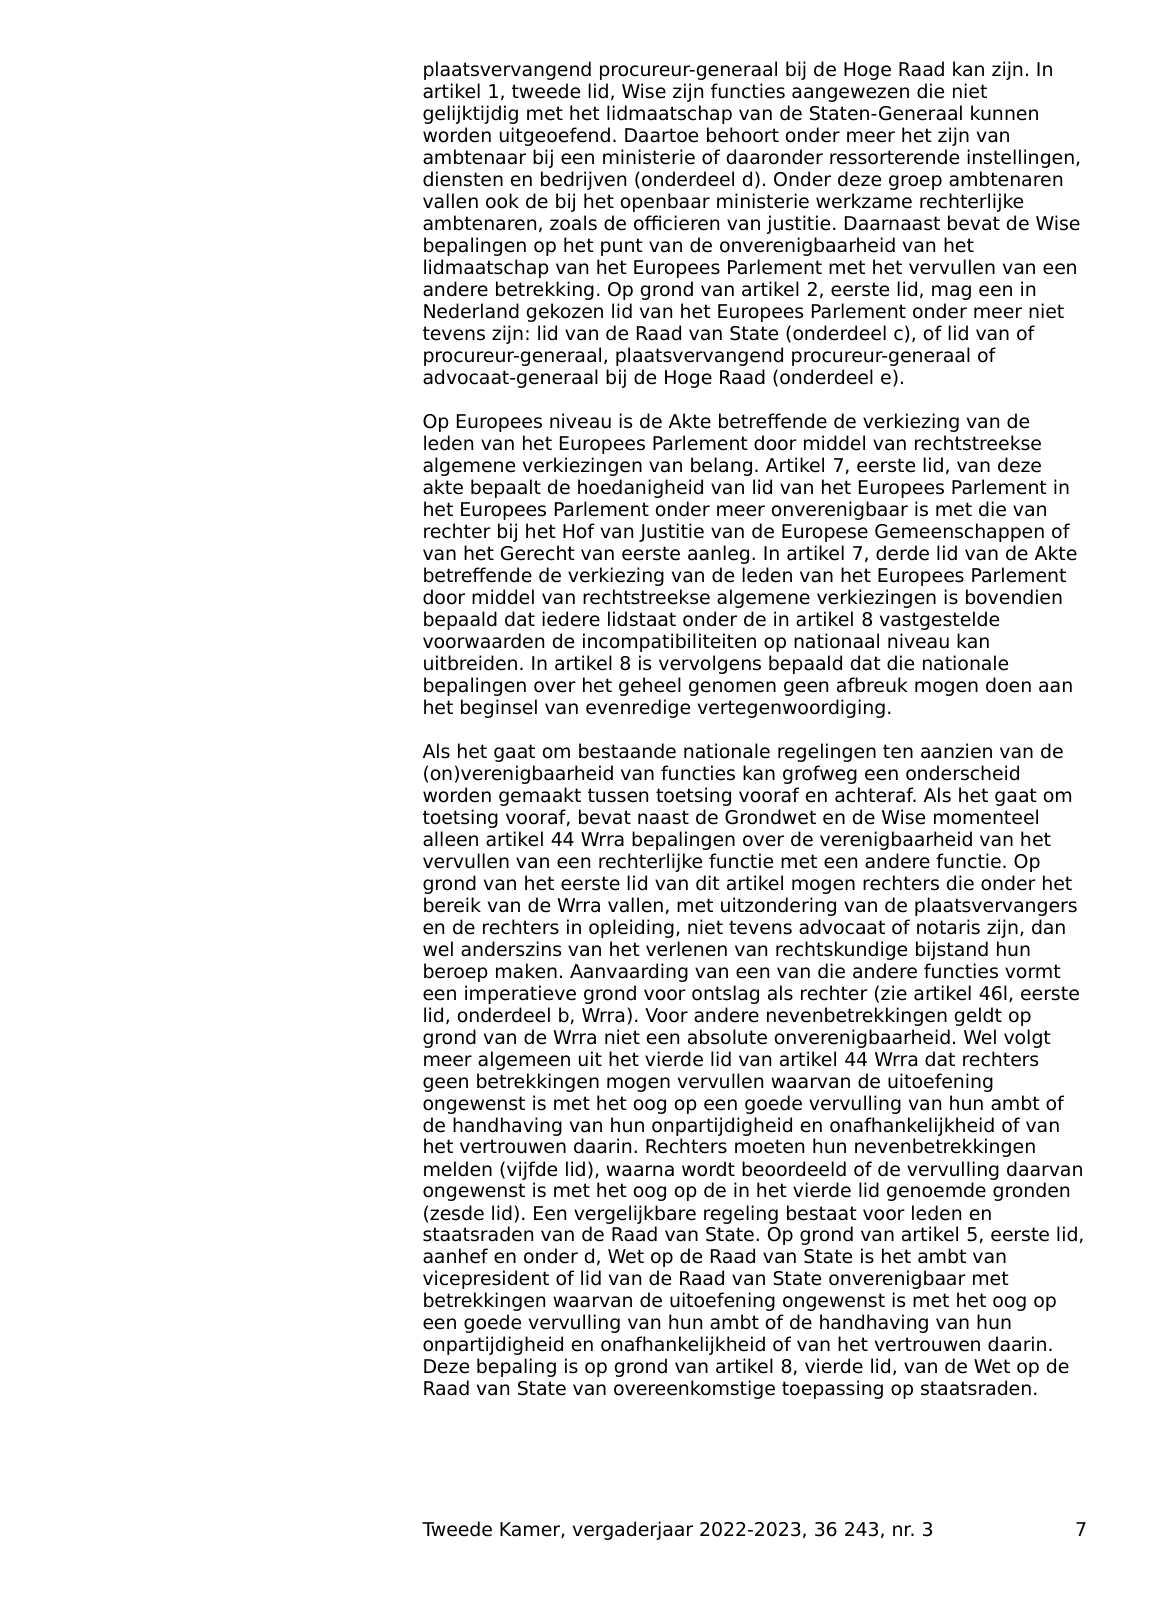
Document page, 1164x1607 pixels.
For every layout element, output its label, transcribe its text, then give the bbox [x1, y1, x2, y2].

text plaatsvervangend procureur-generaal bij de Hoge Raad kan zijn. In artikel 1, tweede lid, Wise zijn functies aangewezen die niet gelijktijdig met het lidmaatschap van de Staten-Generaal kunnen worden uitgeoefend. Daartoe behoort onder meer het zijn van ambtenaar bij een ministerie of daaronder ressorterende instellingen, diensten en bedrijven (onderdeel d). Onder deze groep ambtenaren vallen ook de bij het openbaar ministerie werkzame rechterlijke ambtenaren, zoals de officieren van justitie. Daarnaast bevat de Wise bepalingen op het punt van de onverenigbaarheid van het lidmaatschap van het Europees Parlement met het vervullen van een andere betrekking. Op grond van artikel 2, eerste lid, mag een in Nederland gekozen lid van het Europees Parlement onder meer niet tevens zijn: lid van de Raad van State (onderdeel c), of lid van of procureur-generaal, plaatsvervangend procureur-generaal of advocaat-generaal bij de Hoge Raad (onderdeel e). [422, 59, 1087, 389]
text Op Europees niveau is de Akte betreffende de verkiezing van de leden van het Europees Parlement door middel van rechtstreekse algemene verkiezingen van belang. Artikel 7, eerste lid, van deze akte bepaalt de hoedanigheid van lid van het Europees Parlement in het Europees Parlement onder meer onverenigbaar is met die van rechter bij het Hof van Justitie van de Europese Gemeenschappen of van het Gerecht van eerste aanleg. In artikel 7, derde lid van de Akte betreffende de verkiezing van de leden van het Europees Parlement door middel van rechtstreekse algemene verkiezingen is bovendien bepaald dat iedere lidstaat onder de in artikel 8 vastgestelde voorwaarden de incompatibiliteiten op nationaal niveau kan uitbreiden. In artikel 8 is vervolgens bepaald dat die nationale bepalingen over het geheel genomen geen afbreuk mogen doen aan het beginsel van evenredige vertegenwoordiging. [422, 411, 1087, 719]
text Als het gaat om bestaande nationale regelingen ten aanzien van de (on)verenigbaarheid van functies kan grofweg een onderscheid worden gemaakt tussen toetsing vooraf en achteraf. Als het gaat om toetsing vooraf, bevat naast de Grondwet en de Wise momenteel alleen artikel 44 Wrra bepalingen over de verenigbaarheid van het vervullen van een rechterlijke functie met een andere functie. Op grond van het eerste lid van dit artikel mogen rechters die onder het bereik van de Wrra vallen, met uitzondering van de plaatsvervangers en de rechters in opleiding, niet tevens advocaat of notaris zijn, dan wel anderszins van het verlenen van rechtskundige bijstand hun beroep maken. Aanvaarding van een van die andere functies vormt een imperatieve grond voor ontslag als rechter (zie artikel 46l, eerste lid, onderdeel b, Wrra). Voor andere nevenbetrekkingen geldt op grond van de Wrra niet een absolute onverenigbaarheid. Wel volgt meer algemeen uit het vierde lid van artikel 44 Wrra dat rechters geen betrekkingen mogen vervullen waarvan de uitoefening ongewenst is met het oog op een goede vervulling van hun ambt of de handhaving van hun onpartijdigheid en onafhankelijkheid of van het vertrouwen daarin. Rechters moeten hun nevenbetrekkingen melden (vijfde lid), waarna wordt beoordeeld of de vervulling daarvan ongewenst is met het oog op de in het vierde lid genoemde gronden (zesde lid). Een vergelijkbare regeling bestaat voor leden en staatsraden van de Raad van State. Op grond van artikel 5, eerste lid, aanhef en onder d, Wet op de Raad van State is het ambt van vicepresident of lid van de Raad van State onverenigbaar met betrekkingen waarvan de uitoefening ongewenst is met het oog op een goede vervulling van hun ambt of de handhaving van hun onpartijdigheid en onafhankelijkheid of van het vertrouwen daarin. Deze bepaling is op grond van artikel 8, vierde lid, van de Wet op de Raad van State van overeenkomstige toepassing op staatsraden. [422, 741, 1087, 1400]
